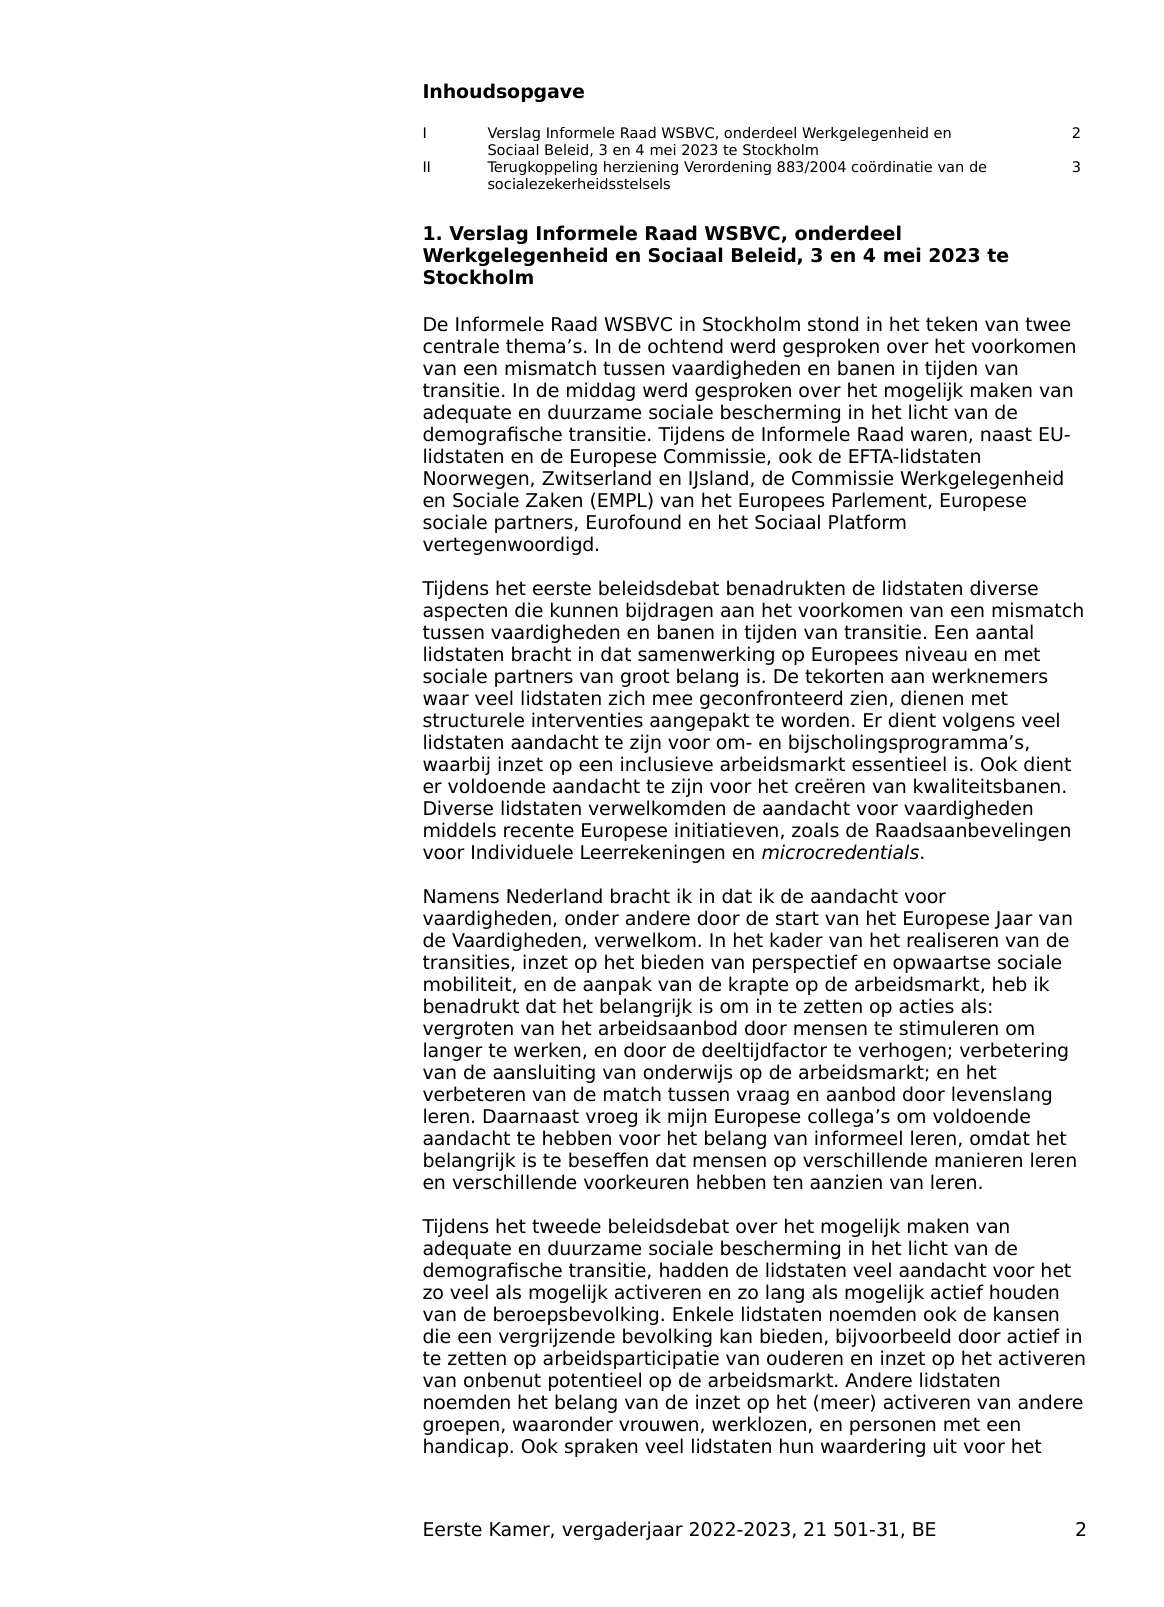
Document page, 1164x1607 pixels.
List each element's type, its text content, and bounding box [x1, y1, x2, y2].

text Tijdens het tweede beleidsdebat over het mogelijk maken van adequate en duurzame sociale bescherming in het licht van de demografische transitie, hadden de lidstaten veel aandacht voor het zo veel als mogelijk activeren en zo lang als mogelijk actief houden van de beroepsbevolking. Enkele lidstaten noemden ook de kansen die een vergrijzende bevolking kan bieden, bijvoorbeeld door actief in te zetten op arbeidsparticipatie van ouderen en inzet op het activeren van onbenut potentieel op de arbeidsmarkt. Andere lidstaten noemden het belang van de inzet op het (meer) activeren van andere groepen, waaronder vrouwen, werklozen, en personen met een handicap. Ook spraken veel lidstaten hun waardering uit voor het [422, 1216, 1087, 1457]
subtitle 1. Verslag Informele Raad WSBVC, onderdeel Werkgelegenheid en Sociaal Beleid, 3 en 4 mei 2023 te Stockholm [422, 223, 1087, 289]
table_cell Terugkoppeling herziening Verordening 883/2004 coördinatie van de socialezekerheidsstelsels [481, 159, 1013, 193]
text Tijdens het eerste beleidsdebat benadrukten de lidstaten diverse aspecten die kunnen bijdragen aan het voorkomen van een mismatch tussen vaardigheden en banen in tijden van transitie. Een aantal lidstaten bracht in dat samenwerking op Europees niveau en met sociale partners van groot belang is. De tekorten aan werknemers waar veel lidstaten zich mee geconfronteerd zien, dienen met structurele interventies aangepakt te worden. Er dient volgens veel lidstaten aandacht te zijn voor om- en bijscholingsprogramma’s, waarbij inzet op een inclusieve arbeidsmarkt essentieel is. Ook dient er voldoende aandacht te zijn voor het creëren van kwaliteitsbanen. Diverse lidstaten verwelkomden de aandacht voor vaardigheden middels recente Europese initiatieven, zoals de Raadsaanbevelingen voor Individuele Leerrekeningen en microcredentials. [422, 578, 1087, 864]
table_header I [422, 125, 481, 159]
table_header Verslag Informele Raad WSBVC, onderdeel Werkgelegenheid en Sociaal Beleid, 3 en 4 mei 2023 te Stockholm [481, 125, 1013, 159]
table_cell II [422, 159, 481, 193]
subtitle Inhoudsopgave [422, 81, 1087, 103]
text Namens Nederland bracht ik in dat ik de aandacht voor vaardigheden, onder andere door de start van het Europese Jaar van de Vaardigheden, verwelkom. In het kader van het realiseren van de transities, inzet op het bieden van perspectief en opwaartse sociale mobiliteit, en de aanpak van de krapte op de arbeidsmarkt, heb ik benadrukt dat het belangrijk is om in te zetten op acties als: vergroten van het arbeidsaanbod door mensen te stimuleren om langer te werken, en door de deeltijdfactor te verhogen; verbetering van de aansluiting van onderwijs op de arbeidsmarkt; en het verbeteren van de match tussen vraag en aanbod door levenslang leren. Daarnaast vroeg ik mijn Europese collega’s om voldoende aandacht te hebben voor het belang van informeel leren, omdat het belangrijk is te beseffen dat mensen op verschillende manieren leren en verschillende voorkeuren hebben ten aanzien van leren. [422, 886, 1087, 1193]
text De Informele Raad WSBVC in Stockholm stond in het teken van twee centrale thema’s. In de ochtend werd gesproken over het voorkomen van een mismatch tussen vaardigheden en banen in tijden van transitie. In de middag werd gesproken over het mogelijk maken van adequate en duurzame sociale bescherming in het licht van de demografische transitie. Tijdens de Informele Raad waren, naast EU-lidstaten en de Europese Commissie, ook de EFTA-lidstaten Noorwegen, Zwitserland en IJsland, de Commissie Werkgelegenheid en Sociale Zaken (EMPL) van het Europees Parlement, Europese sociale partners, Eurofound en het Sociaal Platform vertegenwoordigd. [422, 314, 1087, 556]
table_header 2 [1013, 125, 1087, 159]
table_cell 3 [1013, 159, 1087, 193]
